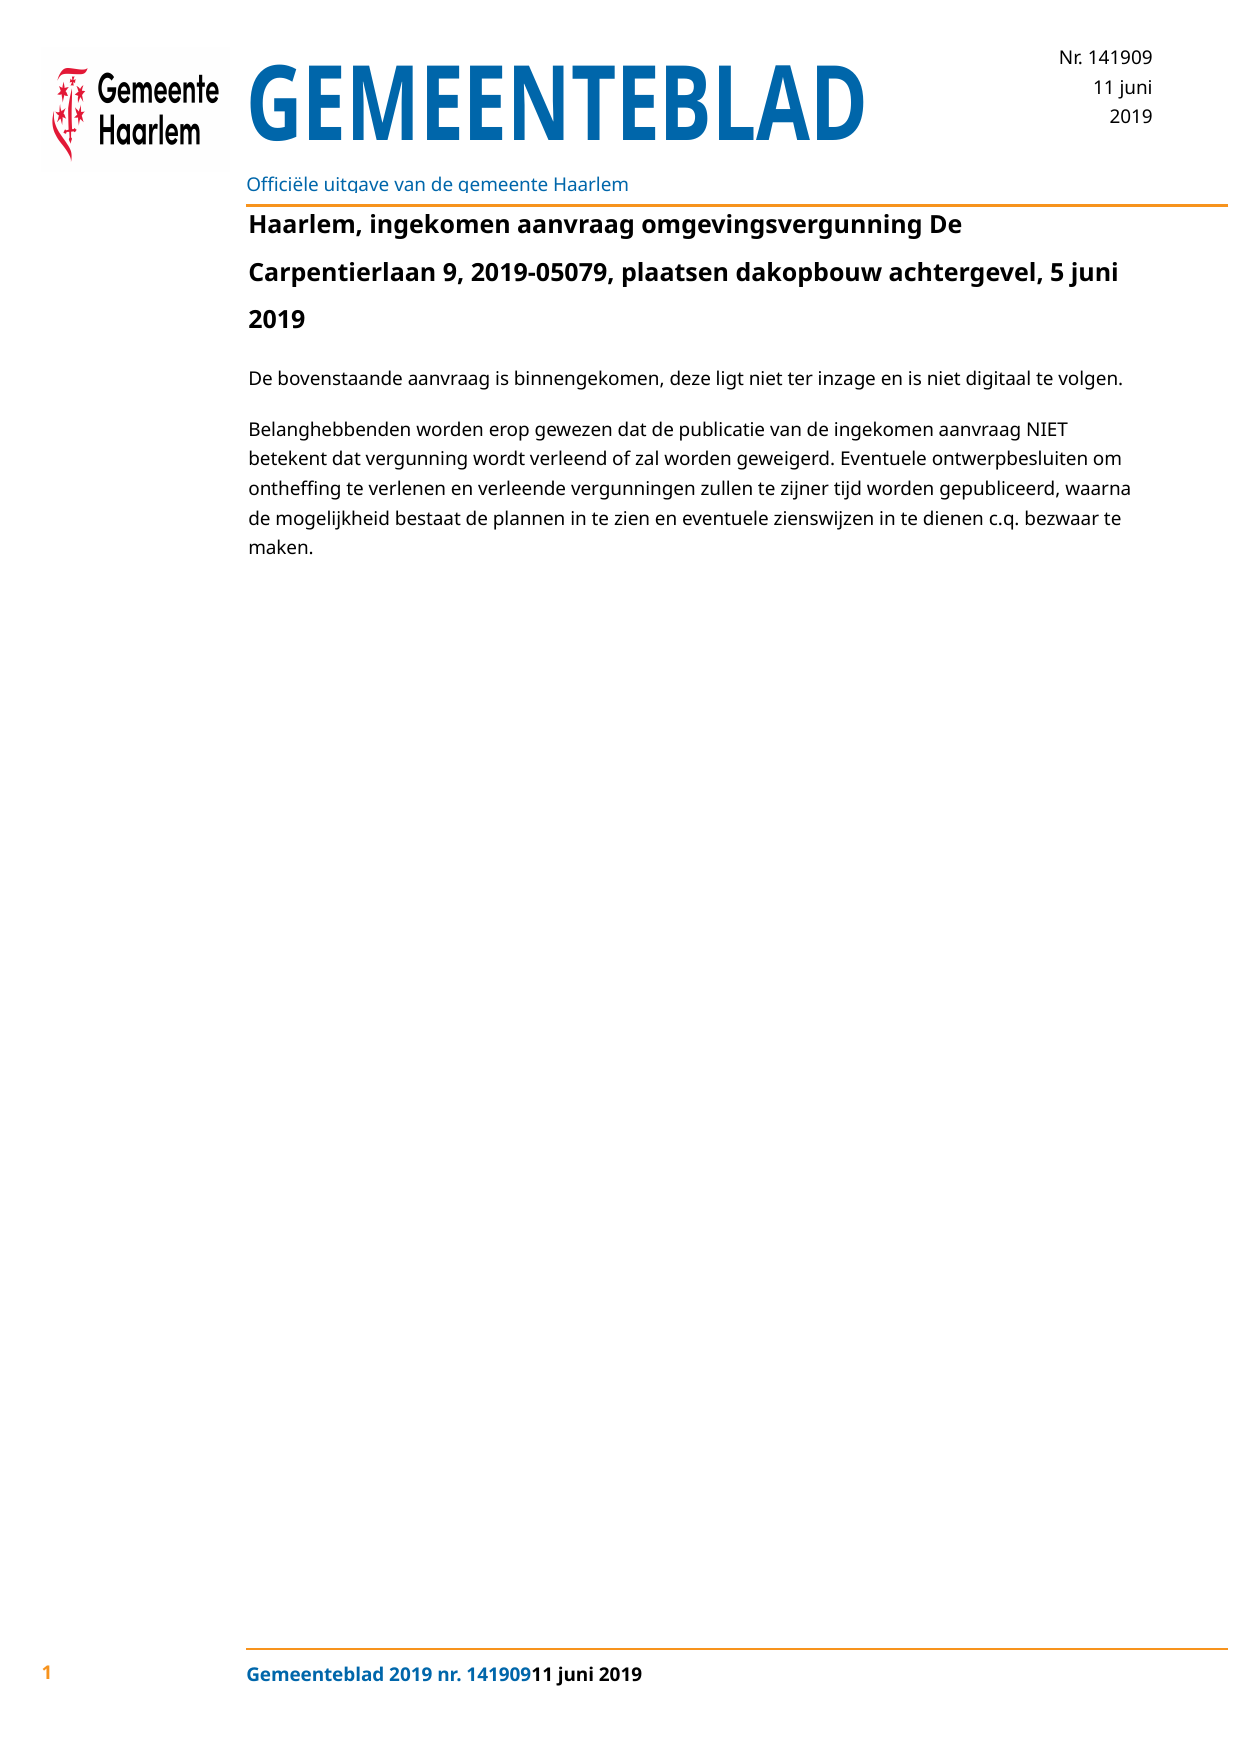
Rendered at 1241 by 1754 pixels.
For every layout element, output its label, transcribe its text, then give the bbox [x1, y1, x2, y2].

text Belanghebbenden worden erop gewezen dat de publicatie van de ingekomen aanvraag NIET betekent dat vergunning wordt verleend of zal worden geweigerd. Eventuele ontwerpbesluiten om ontheffing te verlenen en verleende vergunningen zullen te zijner tijd worden gepubliceerd, waarna de mogelijkheid bestaat de plannen in te zien en eventuele zienswijzen in te dienen c.q. bezwaar te maken. [248, 416, 1152, 560]
text Haarlem, ingekomen aanvraag omgevingsvergunning De Carpentierlaan 9, 2019-05079, plaatsen dakopbouw achtergevel, 5 juni 2019 [248, 207, 1152, 336]
text De bovenstaande aanvraag is binnengekomen, deze ligt niet ter inzage en is niet digitaal te volgen. [248, 366, 1152, 391]
picture [41, 47, 231, 172]
